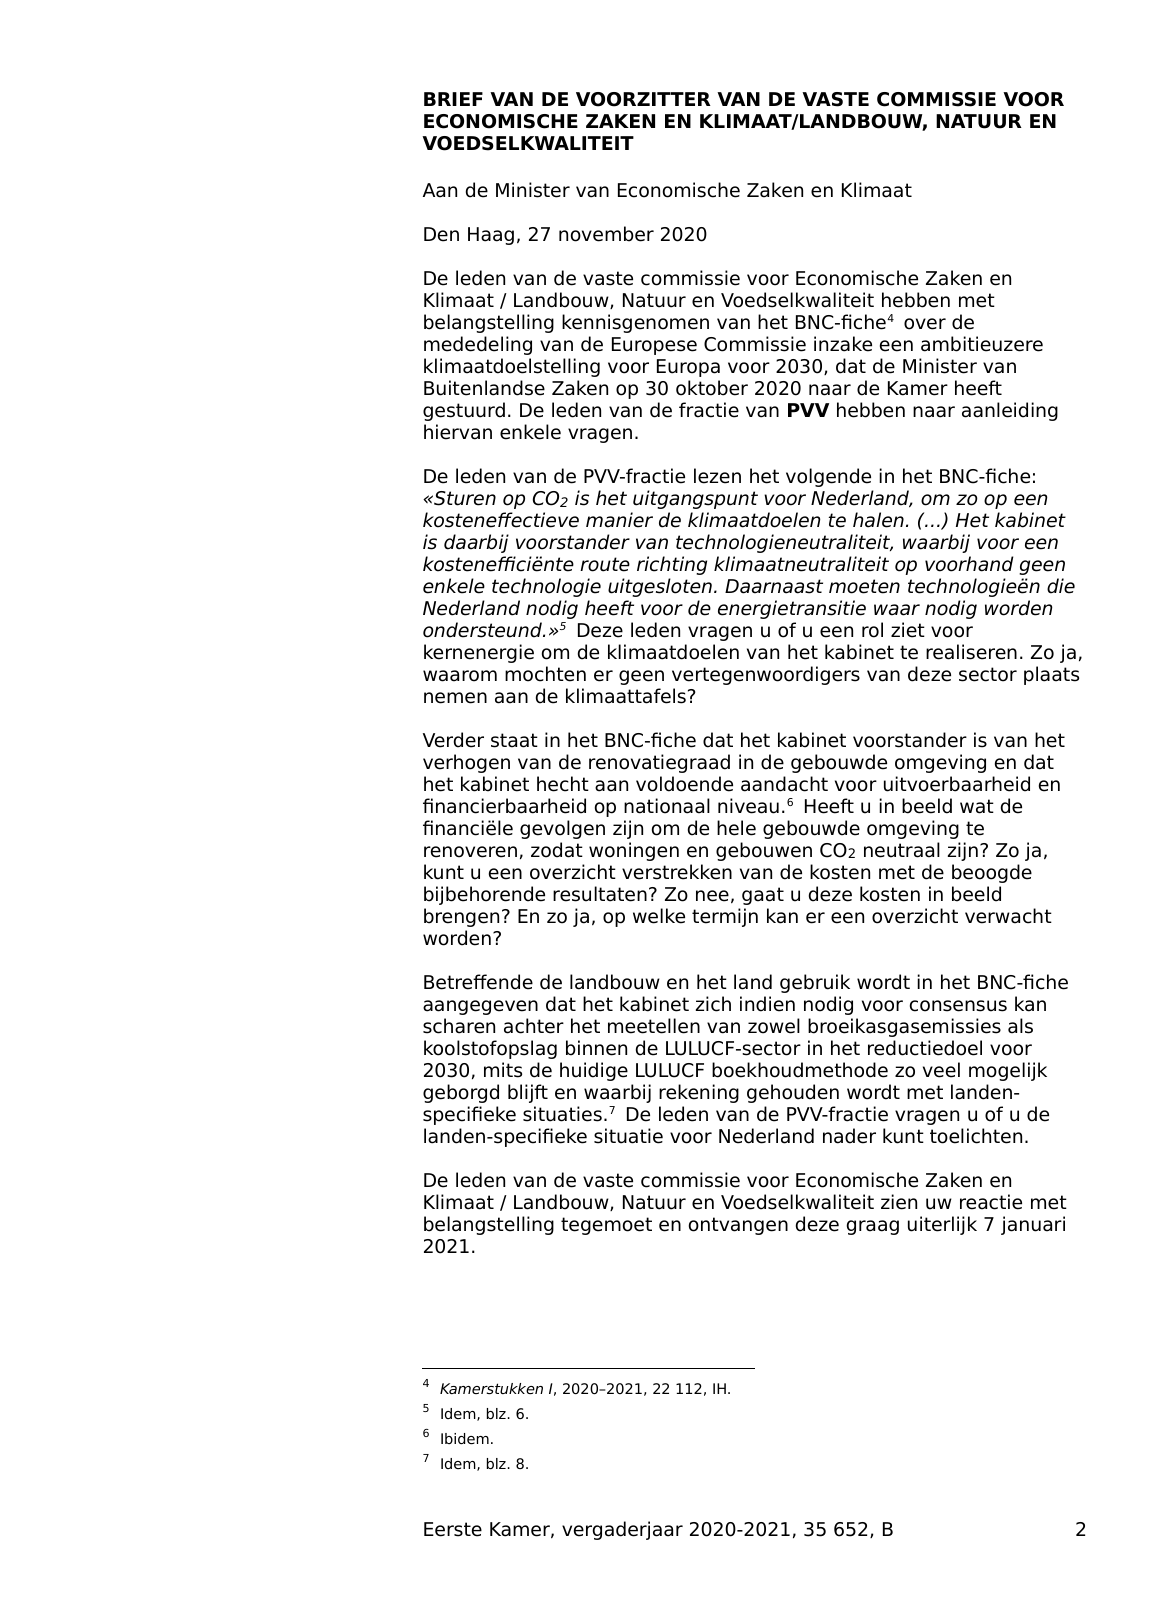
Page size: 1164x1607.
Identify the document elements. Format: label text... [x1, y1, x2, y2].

text De leden van de PVV-fractie lezen het volgende in het BNC-fiche: «Sturen op CO2 is het uitgangspunt voor Nederland, om zo op een kosteneffectieve manier de klimaatdoelen te halen. (...) Het kabinet is daarbij voorstander van technologieneutraliteit, waarbij voor een kostenefficiënte route richting klimaatneutraliteit op voorhand geen enkele technologie uitgesloten. Daarnaast moeten technologieën die Nederland nodig heeft voor de energietransitie waar nodig worden ondersteund.» Deze leden vragen u of u een rol ziet voor kernenergie om de klimaatdoelen van het kabinet te realiseren. Zo ja, waarom mochten er geen vertegenwoordigers van deze sector plaats nemen aan de klimaattafels? [422, 466, 1087, 708]
text De leden van de vaste commissie voor Economische Zaken en Klimaat / Landbouw, Natuur en Voedselkwaliteit zien uw reactie met belangstelling tegemoet en ontvangen deze graag uiterlijk 7 januari 2021. [422, 1170, 1087, 1258]
text Betreffende de landbouw en het land gebruik wordt in het BNC-fiche aangegeven dat het kabinet zich indien nodig voor consensus kan scharen achter het meetellen van zowel broeikasgasemissies als koolstofopslag binnen de LULUCF-sector in het reductiedoel voor 2030, mits de huidige LULUCF boekhoudmethode zo veel mogelijk geborgd blijft en waarbij rekening gehouden wordt met landen-specifieke situaties. De leden van de PVV-fractie vragen u of u de landen-specifieke situatie voor Nederland nader kunt toelichten. [422, 972, 1087, 1148]
text De leden van de vaste commissie voor Economische Zaken en Klimaat / Landbouw, Natuur en Voedselkwaliteit hebben met belangstelling kennisgenomen van het BNC-fiche over de mededeling van de Europese Commissie inzake een ambitieuzere klimaatdoelstelling voor Europa voor 2030, dat de Minister van Buitenlandse Zaken op 30 oktober 2020 naar de Kamer heeft gestuurd. De leden van de fractie van PVV hebben naar aanleiding hiervan enkele vragen. [422, 268, 1087, 444]
text Verder staat in het BNC-fiche dat het kabinet voorstander is van het verhogen van de renovatiegraad in de gebouwde omgeving en dat het kabinet hecht aan voldoende aandacht voor uitvoerbaarheid en financierbaarheid op nationaal niveau. Heeft u in beeld wat de financiële gevolgen zijn om de hele gebouwde omgeving te renoveren, zodat woningen en gebouwen CO2 neutraal zijn? Zo ja, kunt u een overzicht verstrekken van de kosten met de beoogde bijbehorende resultaten? Zo nee, gaat u deze kosten in beeld brengen? En zo ja, op welke termijn kan er een overzicht verwacht worden? [422, 730, 1087, 950]
text Aan de Minister van Economische Zaken en Klimaat [422, 180, 1087, 202]
text Kamerstukken I, 2020–2021, 22 112, IH. [422, 1377, 1087, 1399]
text Idem, blz. 6. [422, 1402, 1087, 1424]
subtitle BRIEF VAN DE VOORZITTER VAN DE VASTE COMMISSIE VOOR ECONOMISCHE ZAKEN EN KLIMAAT/LANDBOUW, NATUUR EN VOEDSELKWALITEIT [422, 89, 1087, 155]
text Ibidem. [422, 1427, 1087, 1449]
text Idem, blz. 8. [422, 1452, 1087, 1474]
text Den Haag, 27 november 2020 [422, 224, 1087, 246]
